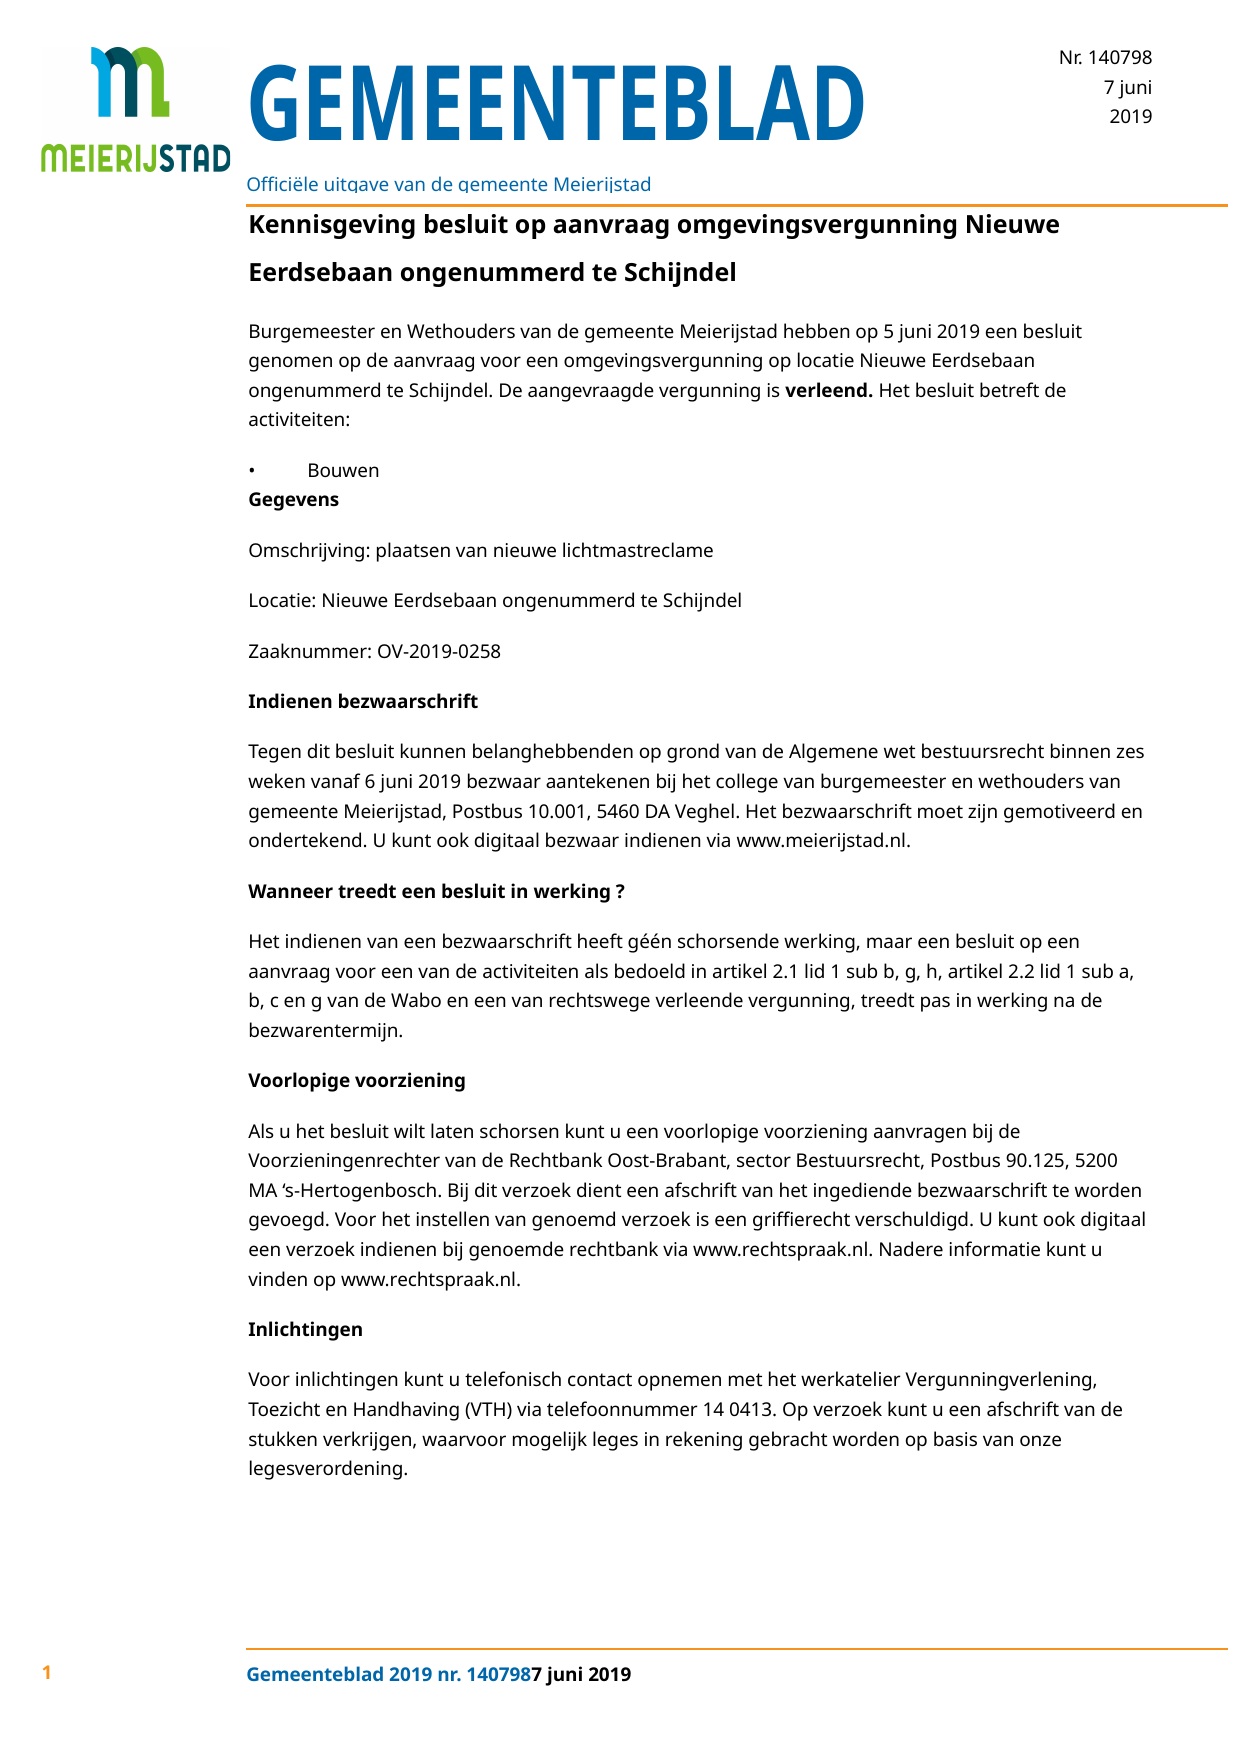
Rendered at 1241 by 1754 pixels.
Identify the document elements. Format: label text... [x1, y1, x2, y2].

text Indienen bezwaarschrift [248, 688, 1152, 714]
text Locatie: Nieuwe Eerdsebaan ongenummerd te Schijndel [248, 587, 1152, 613]
text Tegen dit besluit kunnen belanghebbenden op grond van de Algemene wet bestuursrecht binnen zes weken vanaf 6 juni 2019 bezwaar aantekenen bij het college van burgemeester en wethouders van gemeente Meierijstad, Postbus 10.001, 5460 DA Veghel. Het bezwaarschrift moet zijn gemotiveerd en ondertekend. U kunt ook digitaal bezwaar indienen via www.meierijstad.nl. [248, 739, 1152, 853]
text Gegevens [248, 487, 1152, 512]
text Voor inlichtingen kunt u telefonisch contact opnemen met het werkatelier Vergunningverlening, Toezicht en Handhaving (VTH) via telefoonnummer 14 0413. Op verzoek kunt u een afschrift van de stukken verkrijgen, waarvoor mogelijk leges in rekening gebracht worden op basis van onze legesverordening. [248, 1367, 1152, 1481]
text Inlichtingen [248, 1316, 1152, 1342]
text Kennisgeving besluit op aanvraag omgevingsvergunning Nieuwe Eerdsebaan ongenummerd te Schijndel [248, 207, 1152, 288]
list Bouwen [248, 457, 1152, 483]
text Wanneer treedt een besluit in werking ? [248, 878, 1152, 904]
text Omschrijving: plaatsen van nieuwe lichtmastreclame [248, 537, 1152, 563]
picture [41, 47, 231, 172]
text Als u het besluit wilt laten schorsen kunt u een voorlopige voorziening aanvragen bij de Voorzieningenrechter van de Rechtbank Oost-Brabant, sector Bestuursrecht, Postbus 90.125, 5200 MA ‘s-Hertogenbosch. Bij dit verzoek dient een afschrift van het ingediende bezwaarschrift te worden gevoegd. Voor het instellen van genoemd verzoek is een griffierecht verschuldigd. U kunt ook digitaal een verzoek indienen bij genoemde rechtbank via www.rechtspraak.nl. Nadere informatie kunt u vinden op www.rechtspraak.nl. [248, 1118, 1152, 1292]
text Burgemeester en Wethouders van de gemeente Meierijstad hebben op 5 juni 2019 een besluit genomen op de aanvraag voor een omgevingsvergunning op locatie Nieuwe Eerdsebaan ongenummerd te Schijndel. De aangevraagde vergunning is verleend. Het besluit betreft de activiteiten: [248, 318, 1152, 432]
text Voorlopige voorziening [248, 1067, 1152, 1093]
text Het indienen van een bezwaarschrift heeft géén schorsende werking, maar een besluit op een aanvraag voor een van de activiteiten als bedoeld in artikel 2.1 lid 1 sub b, g, h, artikel 2.2 lid 1 sub a, b, c en g van de Wabo en een van rechtswege verleende vergunning, treedt pas in werking na de bezwarentermijn. [248, 928, 1152, 1043]
text Zaaknummer: OV-2019-0258 [248, 638, 1152, 664]
